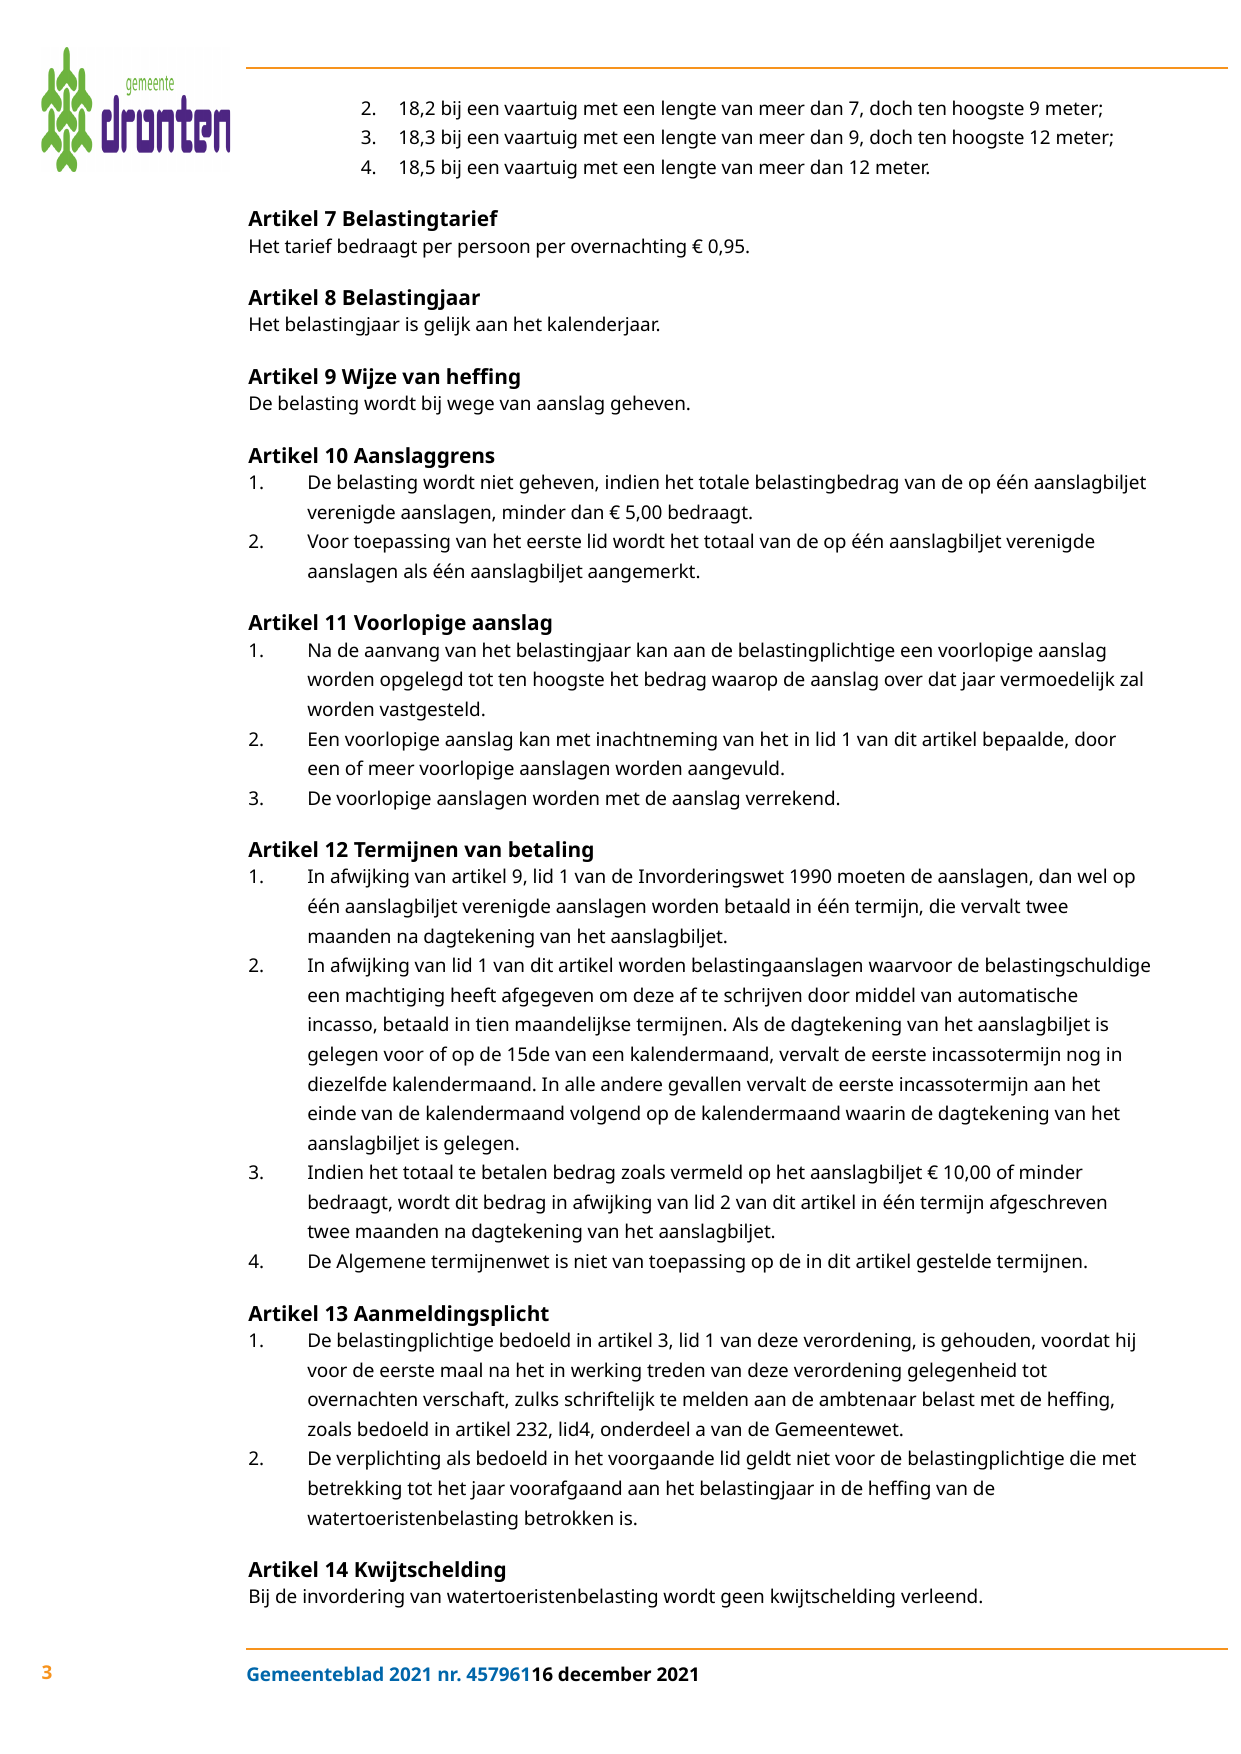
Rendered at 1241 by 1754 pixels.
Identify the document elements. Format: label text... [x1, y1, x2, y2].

text Artikel 12 Termijnen van betaling [248, 835, 1152, 864]
list In afwijking van artikel 9, lid 1 van de Invorderingswet 1990 moeten de aanslagen, dan wel op één aanslagbiljet verenigde aanslagen worden betaald in één termijn, die vervalt twee maanden na dagtekening van het aanslagbiljet. [248, 864, 1152, 949]
text Het tarief bedraagt per persoon per overnachting € 0,95. [248, 233, 1152, 258]
text Artikel 11 Voorlopige aanslag [248, 608, 1152, 637]
text Artikel 13 Aanmeldingsplicht [248, 1299, 1152, 1327]
text Artikel 8 Belastingjaar [248, 283, 1152, 312]
list 18,2 bij een vaartuig met een lengte van meer dan 7, doch ten hoogste 9 meter; [361, 95, 1152, 121]
list De verplichting als bedoeld in het voorgaande lid geldt niet voor de belastingplichtige die met betrekking tot het jaar voorafgaand aan het belastingjaar in de heffing van de watertoeristenbelasting betrokken is. [248, 1446, 1152, 1530]
list 18,5 bij een vaartuig met een lengte van meer dan 12 meter. [361, 154, 1152, 180]
list Indien het totaal te betalen bedrag zoals vermeld op het aanslagbiljet € 10,00 of minder bedraagt, wordt dit bedrag in afwijking van lid 2 van dit artikel in één termijn afgeschreven twee maanden na dagtekening van het aanslagbiljet. [248, 1159, 1152, 1244]
list De Algemene termijnenwet is niet van toepassing op de in dit artikel gestelde termijnen. [248, 1248, 1152, 1274]
list De belasting wordt niet geheven, indien het totale belastingbedrag van de op één aanslagbiljet verenigde aanslagen, minder dan € 5,00 bedraagt. [248, 469, 1152, 525]
text Artikel 10 Aanslaggrens [248, 441, 1152, 469]
list De voorlopige aanslagen worden met de aanslag verrekend. [248, 785, 1152, 811]
list De belastingplichtige bedoeld in artikel 3, lid 1 van deze verordening, is gehouden, voordat hij voor de eerste maal na het in werking treden van deze verordening gelegenheid tot overnachten verschaft, zulks schriftelijk te melden aan de ambtenaar belast met de heffing, zoals bedoeld in artikel 232, lid4, onderdeel a van de Gemeentewet. [248, 1327, 1152, 1442]
list Na de aanvang van het belastingjaar kan aan de belastingplichtige een voorlopige aanslag worden opgelegd tot ten hoogste het bedrag waarop de aanslag over dat jaar vermoedelijk zal worden vastgesteld. [248, 637, 1152, 722]
list In afwijking van lid 1 van dit artikel worden belastingaanslagen waarvoor de belastingschuldige een machtiging heeft afgegeven om deze af te schrijven door middel van automatische incasso, betaald in tien maandelijkse termijnen. Als de dagtekening van het aanslagbiljet is gelegen voor of op de 15de van een kalendermaand, vervalt de eerste incassotermijn nog in diezelfde kalendermaand. In alle andere gevallen vervalt de eerste incassotermijn aan het einde van de kalendermaand volgend op de kalendermaand waarin de dagtekening van het aanslagbiljet is gelegen. [248, 952, 1152, 1156]
list Een voorlopige aanslag kan met inachtneming van het in lid 1 van dit artikel bepaalde, door een of meer voorlopige aanslagen worden aangevuld. [248, 726, 1152, 781]
text Artikel 14 Kwijtschelding [248, 1555, 1152, 1583]
text De belasting wordt bij wege van aanslag geheven. [248, 391, 1152, 416]
picture [41, 47, 231, 172]
text Artikel 9 Wijze van heffing [248, 362, 1152, 391]
text Bij de invordering van watertoeristenbelasting wordt geen kwijtschelding verleend. [248, 1583, 1152, 1609]
text Het belastingjaar is gelijk aan het kalenderjaar. [248, 312, 1152, 337]
list Voor toepassing van het eerste lid wordt het totaal van de op één aanslagbiljet verenigde aanslagen als één aanslagbiljet aangemerkt. [248, 528, 1152, 584]
list 18,3 bij een vaartuig met een lengte van meer dan 9, doch ten hoogste 12 meter; [361, 124, 1152, 150]
text Artikel 7 Belastingtarief [248, 204, 1152, 233]
